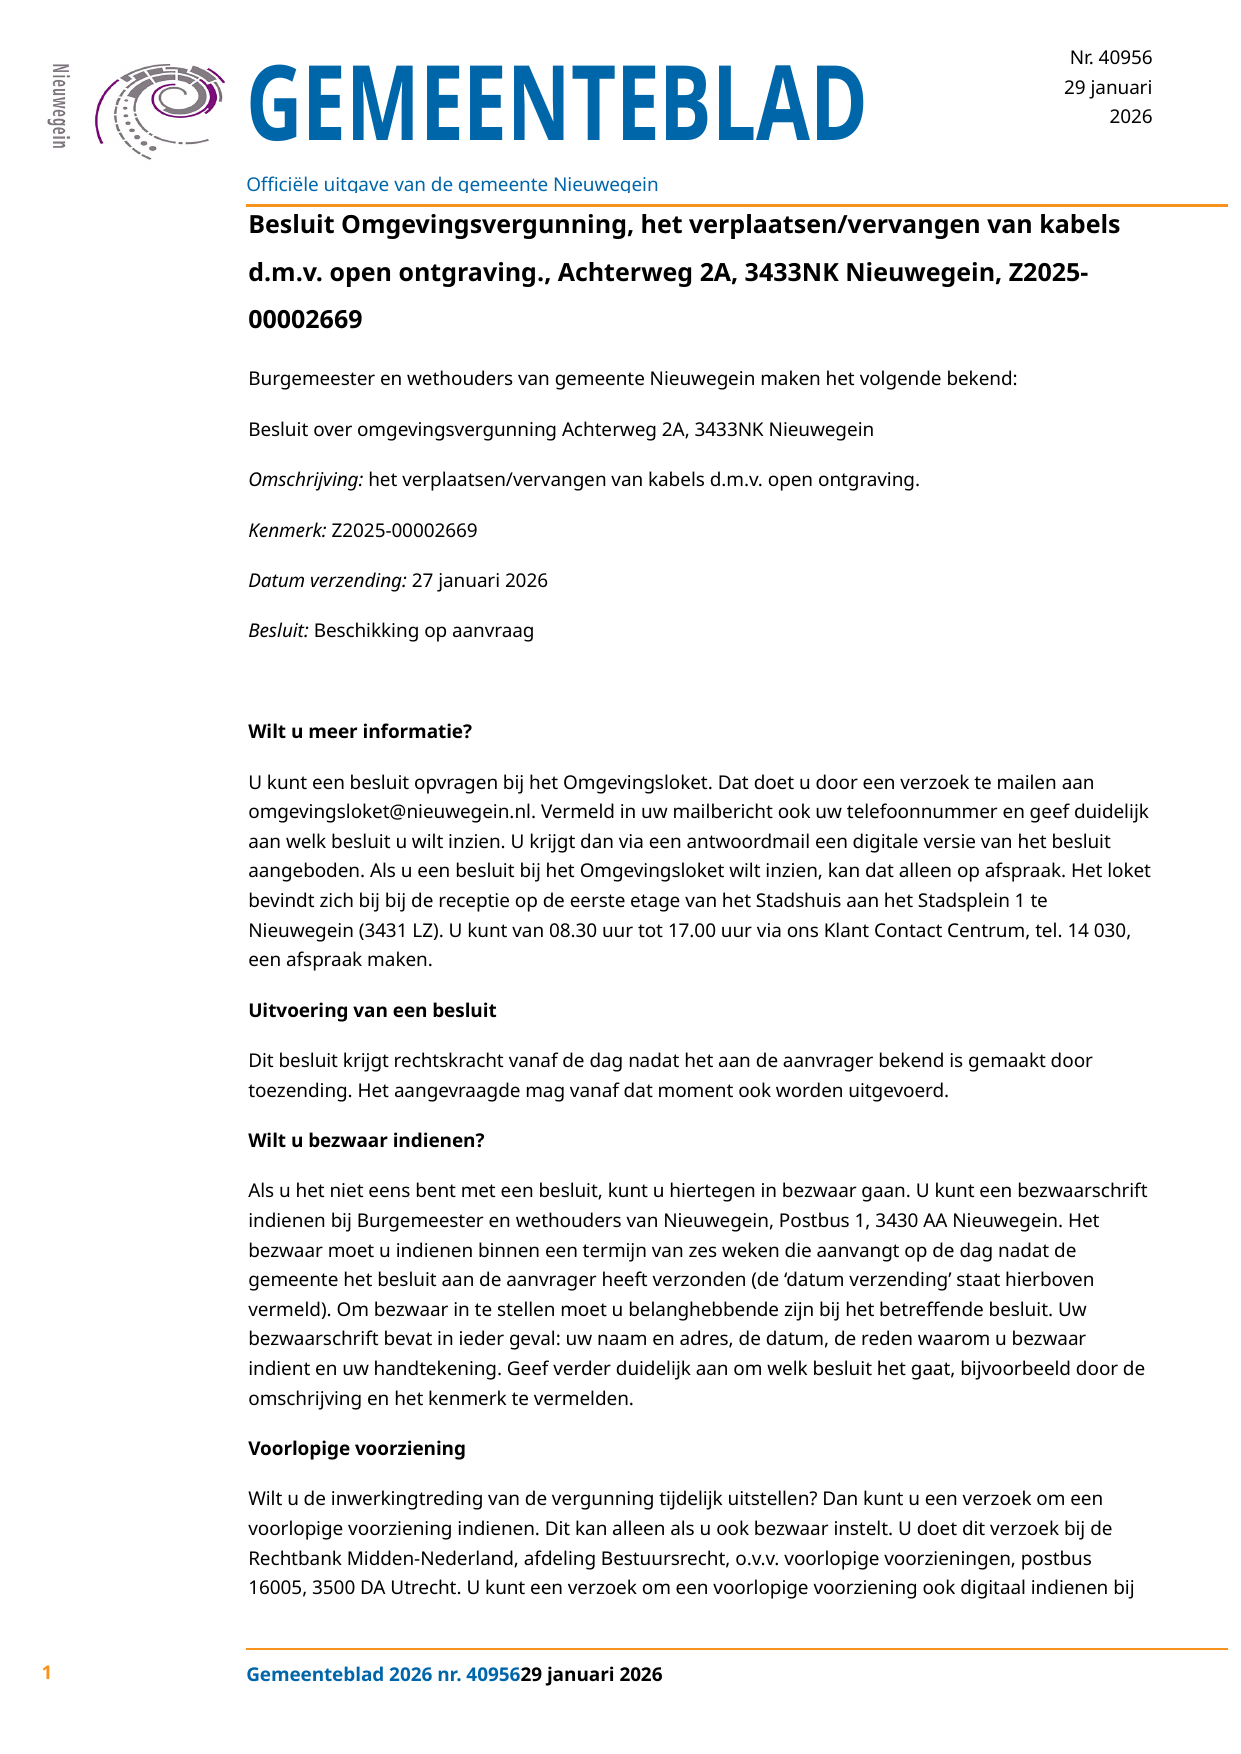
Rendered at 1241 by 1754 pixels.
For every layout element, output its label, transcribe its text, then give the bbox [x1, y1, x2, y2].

text U kunt een besluit opvragen bij het Omgevingsloket. Dat doet u door een verzoek te mailen aan omgevingsloket@nieuwegein.nl. Vermeld in uw mailbericht ook uw telefoonnummer en geef duidelijk aan welk besluit u wilt inzien. U krijgt dan via een antwoordmail een digitale versie van het besluit aangeboden. Als u een besluit bij het Omgevingsloket wilt inzien, kan dat alleen op afspraak. Het loket bevindt zich bij bij de receptie op de eerste etage van het Stadshuis aan het Stadsplein 1 te Nieuwegein (3431 LZ). U kunt van 08.30 uur tot 17.00 uur via ons Klant Contact Centrum, tel. 14 030, een afspraak maken. [248, 769, 1152, 972]
text Besluit Omgevingsvergunning, het verplaatsen/vervangen van kabels d.m.v. open ontgraving., Achterweg 2A, 3433NK Nieuwegein, Z2025-00002669 [248, 207, 1152, 336]
text Wilt u meer informatie? [248, 718, 1152, 744]
text Wilt u de inwerkingtreding van de vergunning tijdelijk uitstellen? Dan kunt u een verzoek om een voorlopige voorziening indienen. Dit kan alleen als u ook bezwaar instelt. U doet dit verzoek bij de Rechtbank Midden-Nederland, afdeling Bestuursrecht, o.v.v. voorlopige voorzieningen, postbus 16005, 3500 DA Utrecht. U kunt een verzoek om een voorlopige voorziening ook digitaal indienen bij [248, 1486, 1152, 1600]
picture [41, 47, 231, 172]
text Uitvoering van een besluit [248, 997, 1152, 1022]
text Wilt u bezwaar indienen? [248, 1127, 1152, 1153]
text Besluit over omgevingsvergunning Achterweg 2A, 3433NK Nieuwegein [248, 416, 1152, 442]
text Voorlopige voorziening [248, 1435, 1152, 1461]
text Kenmerk: Z2025-00002669 [248, 517, 1152, 542]
text Als u het niet eens bent met een besluit, kunt u hiertegen in bezwaar gaan. U kunt een bezwaarschrift indienen bij Burgemeester en wethouders van Nieuwegein, Postbus 1, 3430 AA Nieuwegein. Het bezwaar moet u indienen binnen een termijn van zes weken die aanvangt op de dag nadat de gemeente het besluit aan de aanvrager heeft verzonden (de ‘datum verzending’ staat hierboven vermeld). Om bezwaar in te stellen moet u belanghebbende zijn bij het betreffende besluit. Uw bezwaarschrift bevat in ieder geval: uw naam en adres, de datum, de reden waarom u bezwaar indient en uw handtekening. Geef verder duidelijk aan om welk besluit het gaat, bijvoorbeeld door de omschrijving en het kenmerk te vermelden. [248, 1178, 1152, 1410]
text Burgemeester en wethouders van gemeente Nieuwegein maken het volgende bekend: [248, 366, 1152, 391]
text Omschrijving: het verplaatsen/vervangen van kabels d.m.v. open ontgraving. [248, 466, 1152, 492]
text Besluit: Beschikking op aanvraag [248, 618, 1152, 643]
text Datum verzending: 27 januari 2026 [248, 567, 1152, 593]
text Dit besluit krijgt rechtskracht vanaf de dag nadat het aan de aanvrager bekend is gemaakt door toezending. Het aangevraagde mag vanaf dat moment ook worden uitgevoerd. [248, 1047, 1152, 1102]
